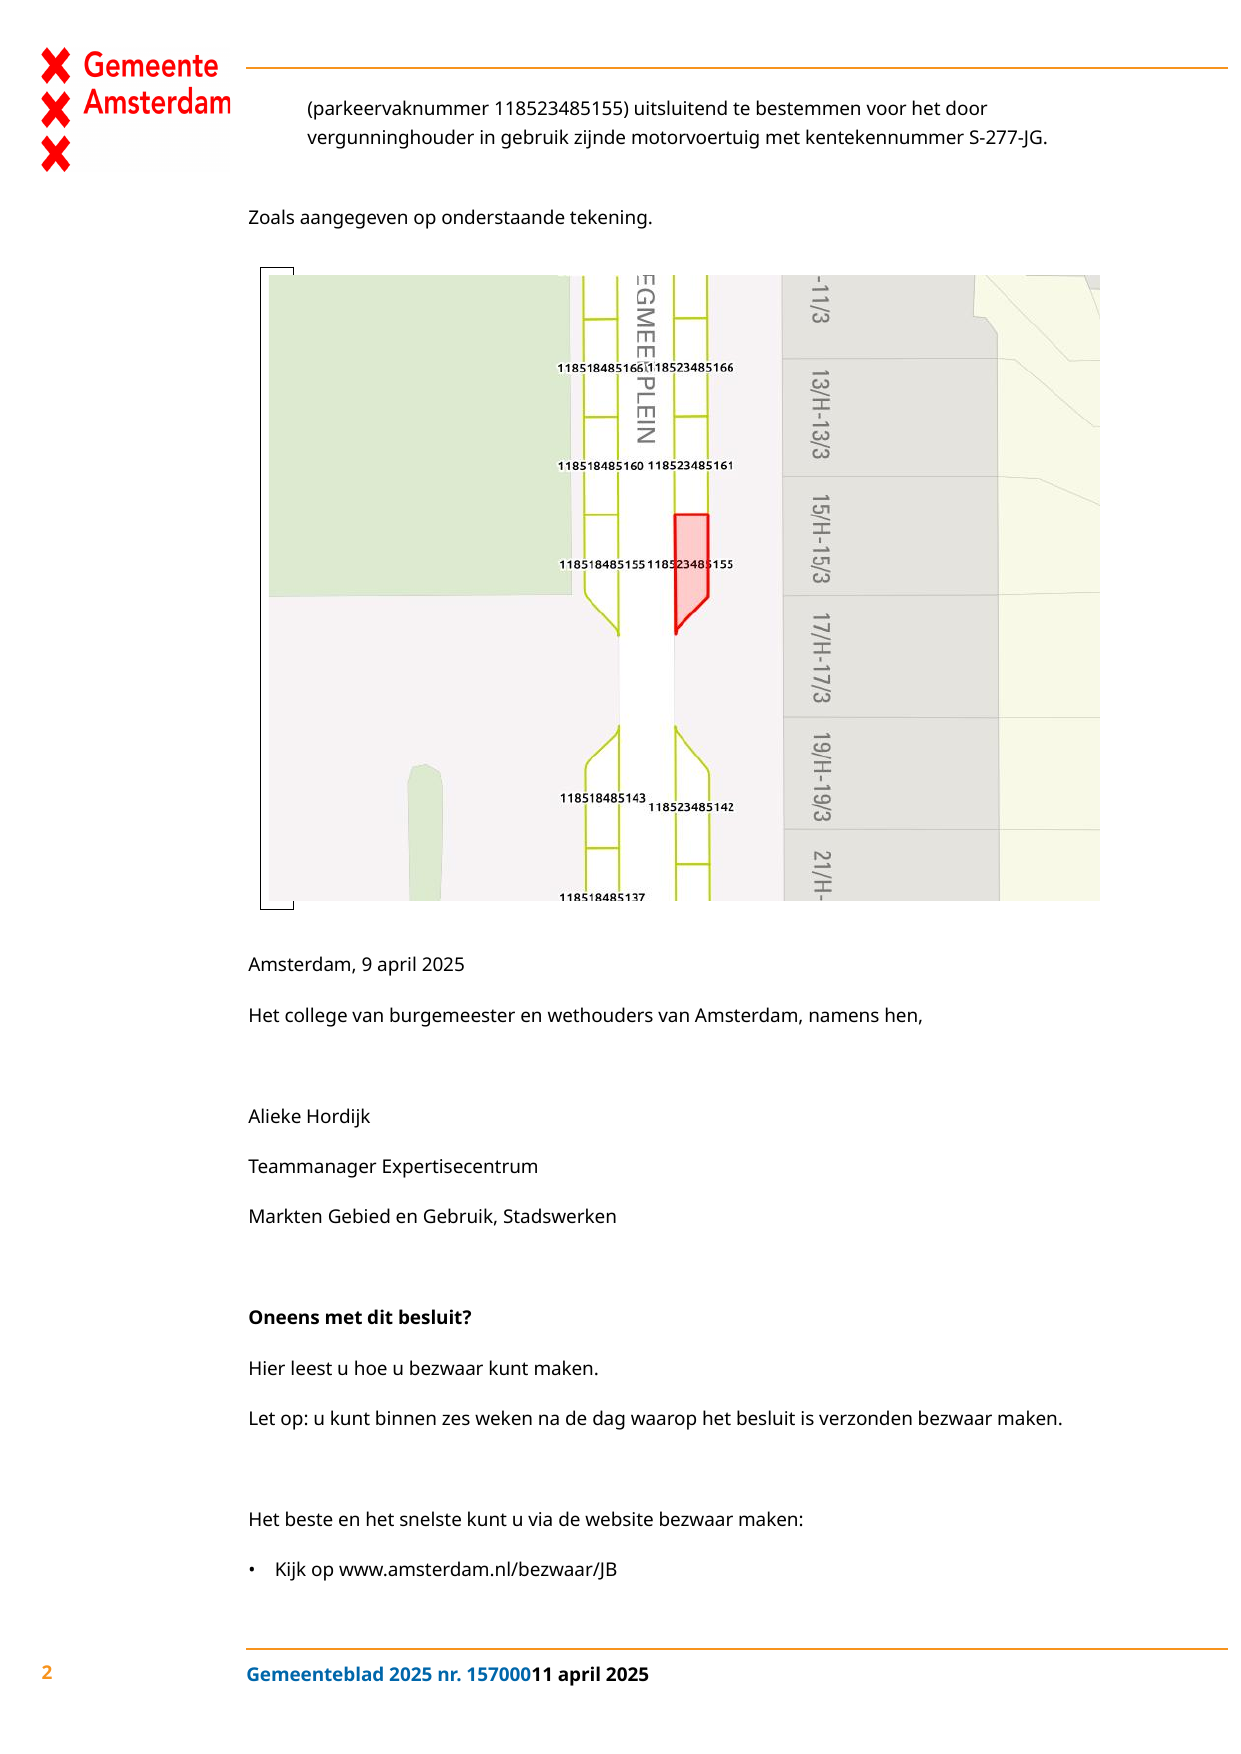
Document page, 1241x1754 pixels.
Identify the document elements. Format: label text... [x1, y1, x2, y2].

text Het beste en het snelste kunt u via de website bezwaar maken: [248, 1506, 1152, 1532]
text Alieke Hordijk [248, 1103, 1152, 1128]
text Hier leest u hoe u bezwaar kunt maken. [248, 1355, 1152, 1381]
text Oneens met dit besluit? [248, 1304, 1152, 1330]
picture [268, 275, 1100, 901]
picture [41, 47, 231, 172]
list (parkeervaknummer 118523485155) uitsluitend te bestemmen voor het door vergunninghouder in gebruik zijnde motorvoertuig met kentekennummer S-277-JG. [248, 95, 1152, 150]
text Het college van burgemeester en wethouders van Amsterdam, namens hen, [248, 1002, 1152, 1028]
text • Kijk op www.amsterdam.nl/bezwaar/JB [248, 1557, 1152, 1582]
text Let op: u kunt binnen zes weken na de dag waarop het besluit is verzonden bezwaar maken. [248, 1405, 1152, 1431]
text Zoals aangegeven op onderstaande tekening. [248, 204, 1152, 230]
text Teammanager Expertisecentrum [248, 1153, 1152, 1179]
text Markten Gebied en Gebruik, Stadswerken [248, 1204, 1152, 1229]
text Amsterdam, 9 april 2025 [248, 952, 1152, 977]
